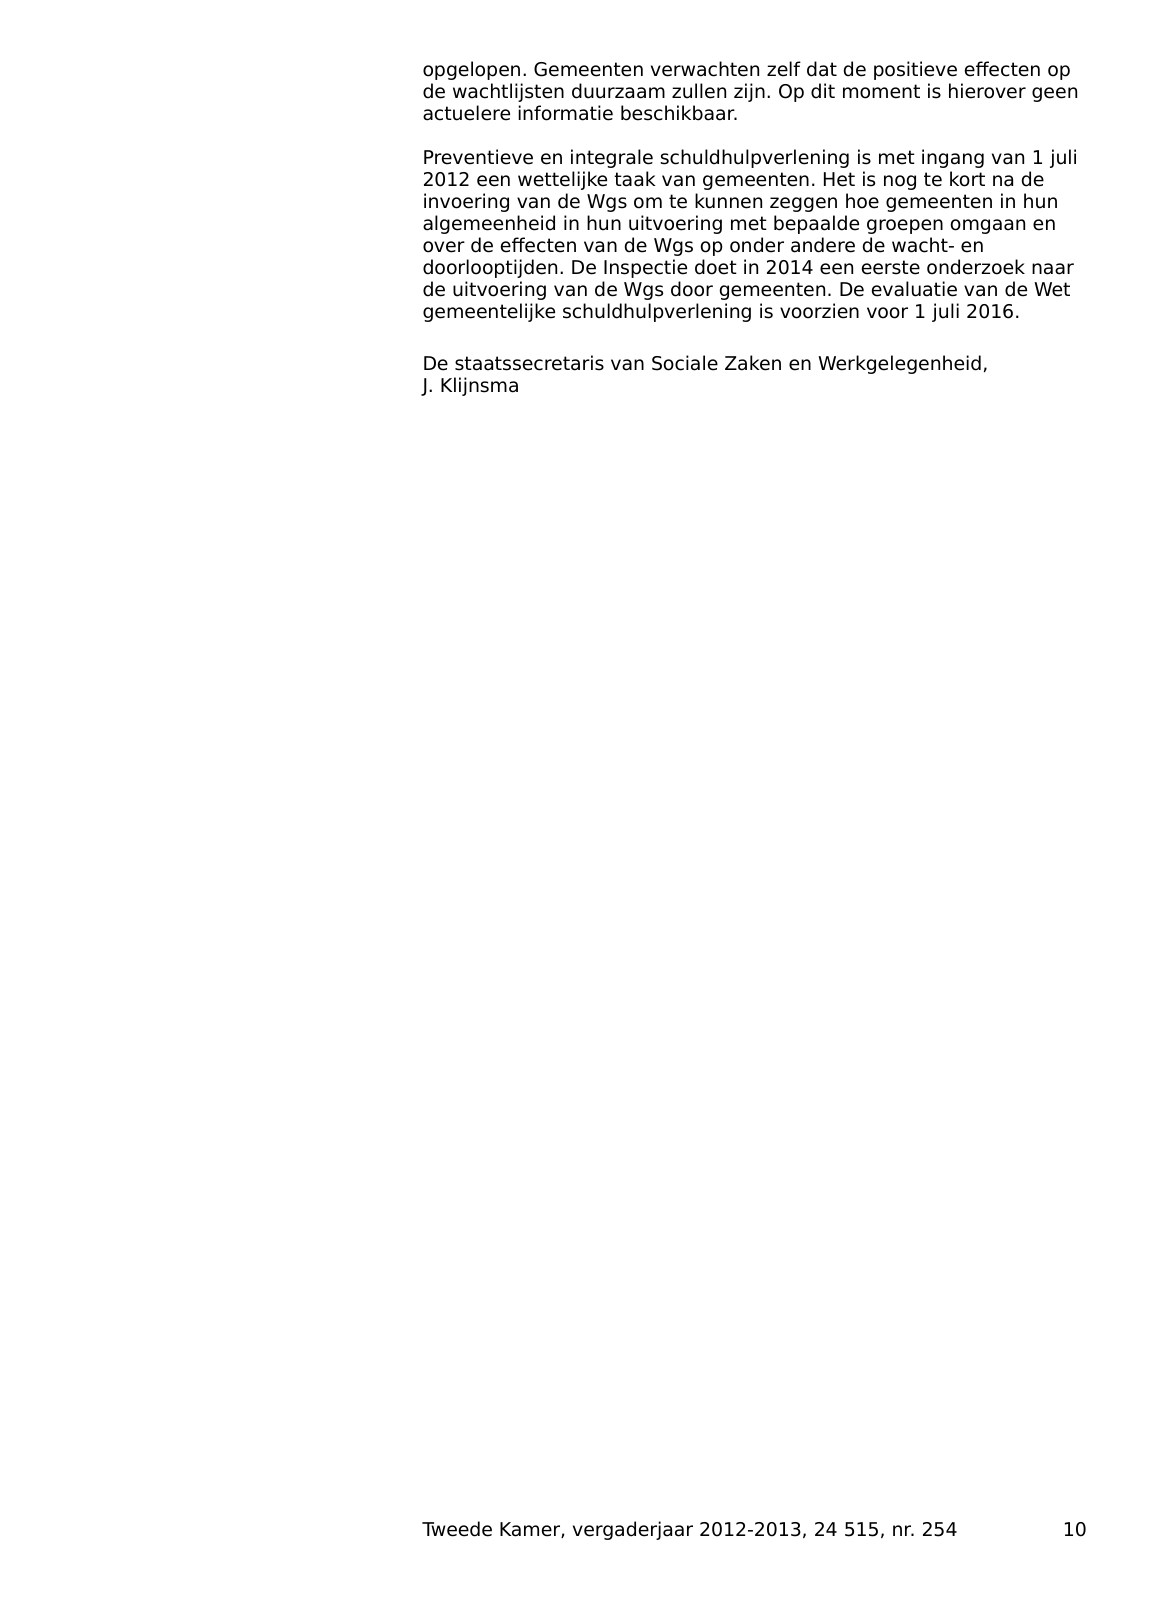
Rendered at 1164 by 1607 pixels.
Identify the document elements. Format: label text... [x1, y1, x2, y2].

text Preventieve en integrale schuldhulpverlening is met ingang van 1 juli 2012 een wettelijke taak van gemeenten. Het is nog te kort na de invoering van de Wgs om te kunnen zeggen hoe gemeenten in hun algemeenheid in hun uitvoering met bepaalde groepen omgaan en over de effecten van de Wgs op onder andere de wacht- en doorlooptijden. De Inspectie doet in 2014 een eerste onderzoek naar de uitvoering van de Wgs door gemeenten. De evaluatie van de Wet gemeentelijke schuldhulpverlening is voorzien voor 1 juli 2016. [422, 147, 1087, 323]
text De staatssecretaris van Sociale Zaken en Werkgelegenheid, J. Klijnsma [422, 353, 1087, 397]
text opgelopen. Gemeenten verwachten zelf dat de positieve effecten op de wachtlijsten duurzaam zullen zijn. Op dit moment is hierover geen actuelere informatie beschikbaar. [422, 59, 1087, 125]
